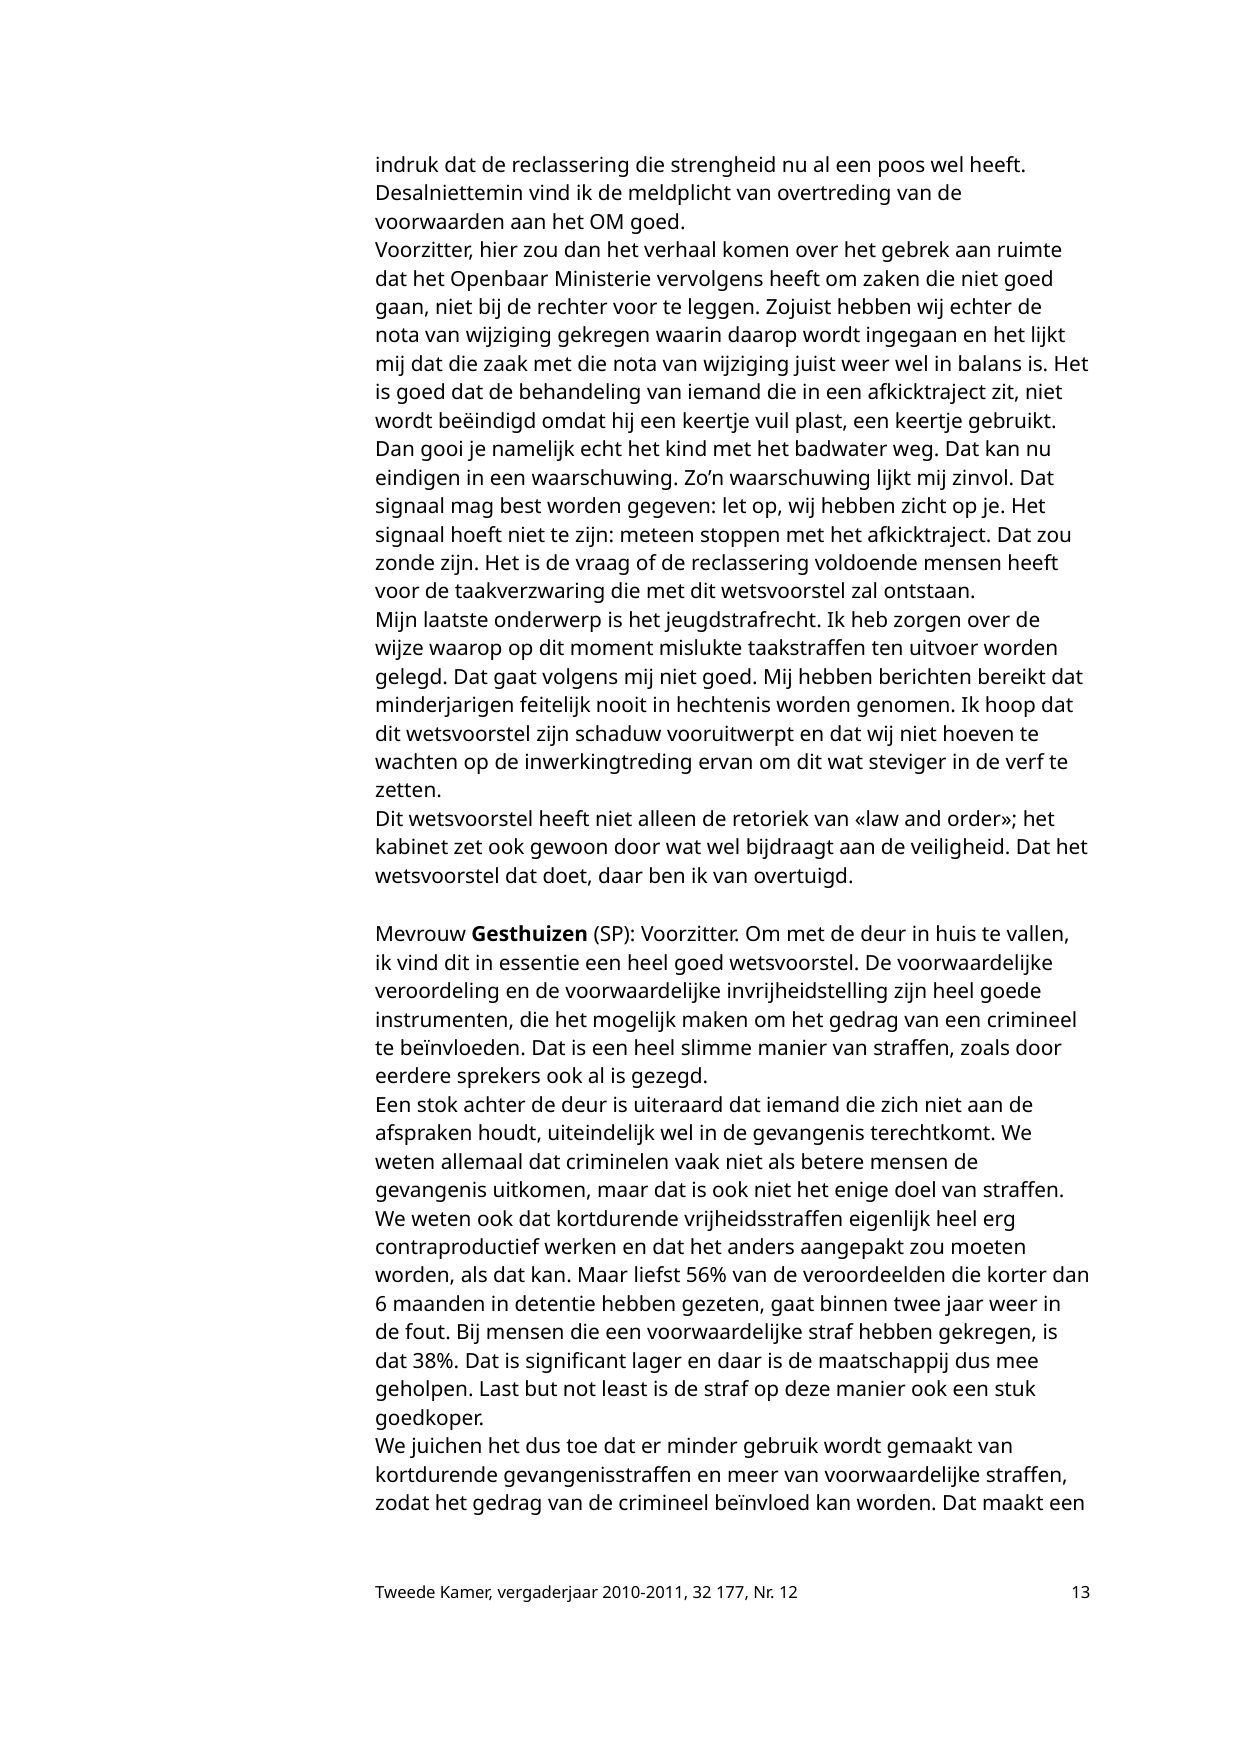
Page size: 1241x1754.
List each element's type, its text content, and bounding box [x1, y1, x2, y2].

text Mevrouw Gesthuizen (SP): Voorzitter. Om met de deur in huis te vallen, ik vind dit in essentie een heel goed wetsvoorstel. De voorwaardelijke veroordeling en de voorwaardelijke invrijheidstelling zijn heel goede instrumenten, die het mogelijk maken om het gedrag van een crimineel te beïnvloeden. Dat is een heel slimme manier van straffen, zoals door eerdere sprekers ook al is gezegd. [375, 919, 1090, 1090]
text We juichen het dus toe dat er minder gebruik wordt gemaakt van kortdurende gevangenisstraffen en meer van voorwaardelijke straffen, zodat het gedrag van de crimineel beïnvloed kan worden. Dat maakt een [375, 1431, 1090, 1517]
text Dit wetsvoorstel heeft niet alleen de retoriek van «law and order»; het kabinet zet ook gewoon door wat wel bijdraagt aan de veiligheid. Dat het wetsvoorstel dat doet, daar ben ik van overtuigd. [375, 804, 1090, 889]
text Een stok achter de deur is uiteraard dat iemand die zich niet aan de afspraken houdt, uiteindelijk wel in de gevangenis terechtkomt. We weten allemaal dat criminelen vaak niet als betere mensen de gevangenis uitkomen, maar dat is ook niet het enige doel van straffen. We weten ook dat kortdurende vrijheidsstraffen eigenlijk heel erg contraproductief werken en dat het anders aangepakt zou moeten worden, als dat kan. Maar liefst 56% van de veroordeelden die korter dan 6 maanden in detentie hebben gezeten, gaat binnen twee jaar weer in de fout. Bij mensen die een voorwaardelijke straf hebben gekregen, is dat 38%. Dat is significant lager en daar is de maatschappij dus mee geholpen. Last but not least is de straf op deze manier ook een stuk goedkoper. [375, 1090, 1090, 1431]
text indruk dat de reclassering die strengheid nu al een poos wel heeft. Desalniettemin vind ik de meldplicht van overtreding van de voorwaarden aan het OM goed. [375, 150, 1090, 235]
text Mijn laatste onderwerp is het jeugdstrafrecht. Ik heb zorgen over de wijze waarop op dit moment mislukte taakstraffen ten uitvoer worden gelegd. Dat gaat volgens mij niet goed. Mij hebben berichten bereikt dat minderjarigen feitelijk nooit in hechtenis worden genomen. Ik hoop dat dit wetsvoorstel zijn schaduw vooruitwerpt en dat wij niet hoeven te wachten op de inwerkingtreding ervan om dit wat steviger in de verf te zetten. [375, 605, 1090, 804]
text Voorzitter, hier zou dan het verhaal komen over het gebrek aan ruimte dat het Openbaar Ministerie vervolgens heeft om zaken die niet goed gaan, niet bij de rechter voor te leggen. Zojuist hebben wij echter de nota van wijziging gekregen waarin daarop wordt ingegaan en het lijkt mij dat die zaak met die nota van wijziging juist weer wel in balans is. Het is goed dat de behandeling van iemand die in een afkicktraject zit, niet wordt beëindigd omdat hij een keertje vuil plast, een keertje gebruikt. Dan gooi je namelijk echt het kind met het badwater weg. Dat kan nu eindigen in een waarschuwing. Zo’n waarschuwing lijkt mij zinvol. Dat signaal mag best worden gegeven: let op, wij hebben zicht op je. Het signaal hoeft niet te zijn: meteen stoppen met het afkicktraject. Dat zou zonde zijn. Het is de vraag of de reclassering voldoende mensen heeft voor de taakverzwaring die met dit wetsvoorstel zal ontstaan. [375, 235, 1090, 605]
